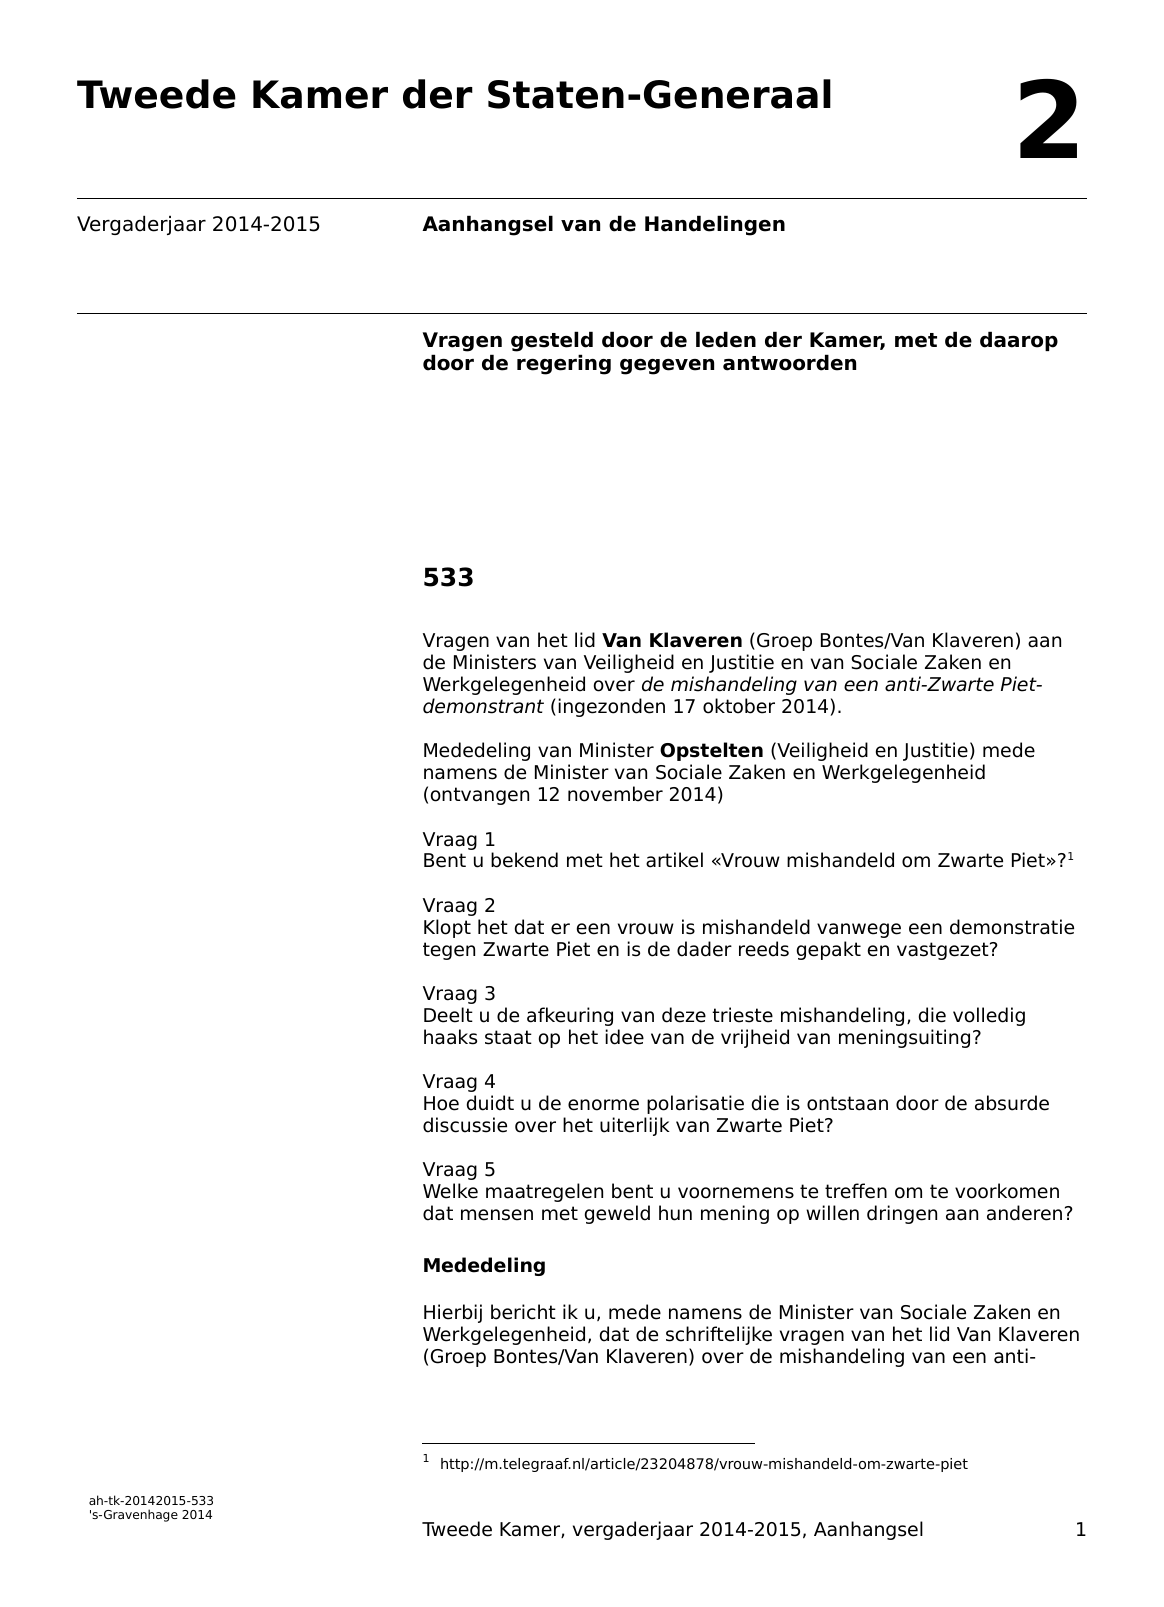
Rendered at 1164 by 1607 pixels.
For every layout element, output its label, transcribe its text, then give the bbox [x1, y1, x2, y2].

text 's-Gravenhage 2014 [88, 1508, 323, 1522]
text Vragen van het lid Van Klaveren (Groep Bontes/Van Klaveren) aan de Ministers van Veiligheid en Justitie en van Sociale Zaken en Werkgelegenheid over de mishandeling van een anti-Zwarte Piet-demonstrant (ingezonden 17 oktober 2014). [422, 630, 1087, 718]
text Deelt u de afkeuring van deze trieste mishandeling, die volledig haaks staat op het idee van de vrijheid van meningsuiting? [422, 1005, 1087, 1049]
text 533 [422, 563, 1087, 592]
text Mededeling van Minister Opstelten (Veiligheid en Justitie) mede namens de Minister van Sociale Zaken en Werkgelegenheid (ontvangen 12 november 2014) [422, 740, 1087, 806]
text Welke maatregelen bent u voornemens te treffen om te voorkomen dat mensen met geweld hun mening op willen dringen aan anderen? [422, 1181, 1087, 1225]
text Bent u bekend met het artikel «Vrouw mishandeld om Zwarte Piet»? [422, 850, 1087, 872]
table_cell Aanhangsel van de Handelingen [422, 199, 1087, 313]
text Vraag 2 [422, 894, 1087, 917]
table_header 2 [886, 59, 1087, 198]
text Klopt het dat er een vrouw is mishandeld vanwege een demonstratie tegen Zwarte Piet en is de dader reeds gepakt en vastgezet? [422, 917, 1087, 961]
table_cell Vragen gesteld door de leden der Kamer, met de daarop door de regering gegeven antwoorden [422, 314, 1087, 375]
subtitle Mededeling [422, 1255, 1087, 1277]
text Vraag 1 [422, 828, 1087, 850]
table_header Tweede Kamer der Staten-Generaal [77, 59, 886, 198]
table_cell [77, 314, 422, 375]
text Vraag 4 [422, 1071, 1087, 1093]
text Vraag 3 [422, 983, 1087, 1005]
text http://m.telegraaf.nl/article/23204878/vrouw-mishandeld-om-zwarte-piet [422, 1452, 1087, 1474]
text ah-tk-20142015-533 [88, 1494, 323, 1508]
table_cell Vergaderjaar 2014-2015 [77, 199, 422, 313]
text Vraag 5 [422, 1159, 1087, 1181]
text Hierbij bericht ik u, mede namens de Minister van Sociale Zaken en Werkgelegenheid, dat de schriftelijke vragen van het lid Van Klaveren (Groep Bontes/Van Klaveren) over de mishandeling van een anti- [422, 1302, 1087, 1368]
text Hoe duidt u de enorme polarisatie die is ontstaan door de absurde discussie over het uiterlijk van Zwarte Piet? [422, 1093, 1087, 1137]
